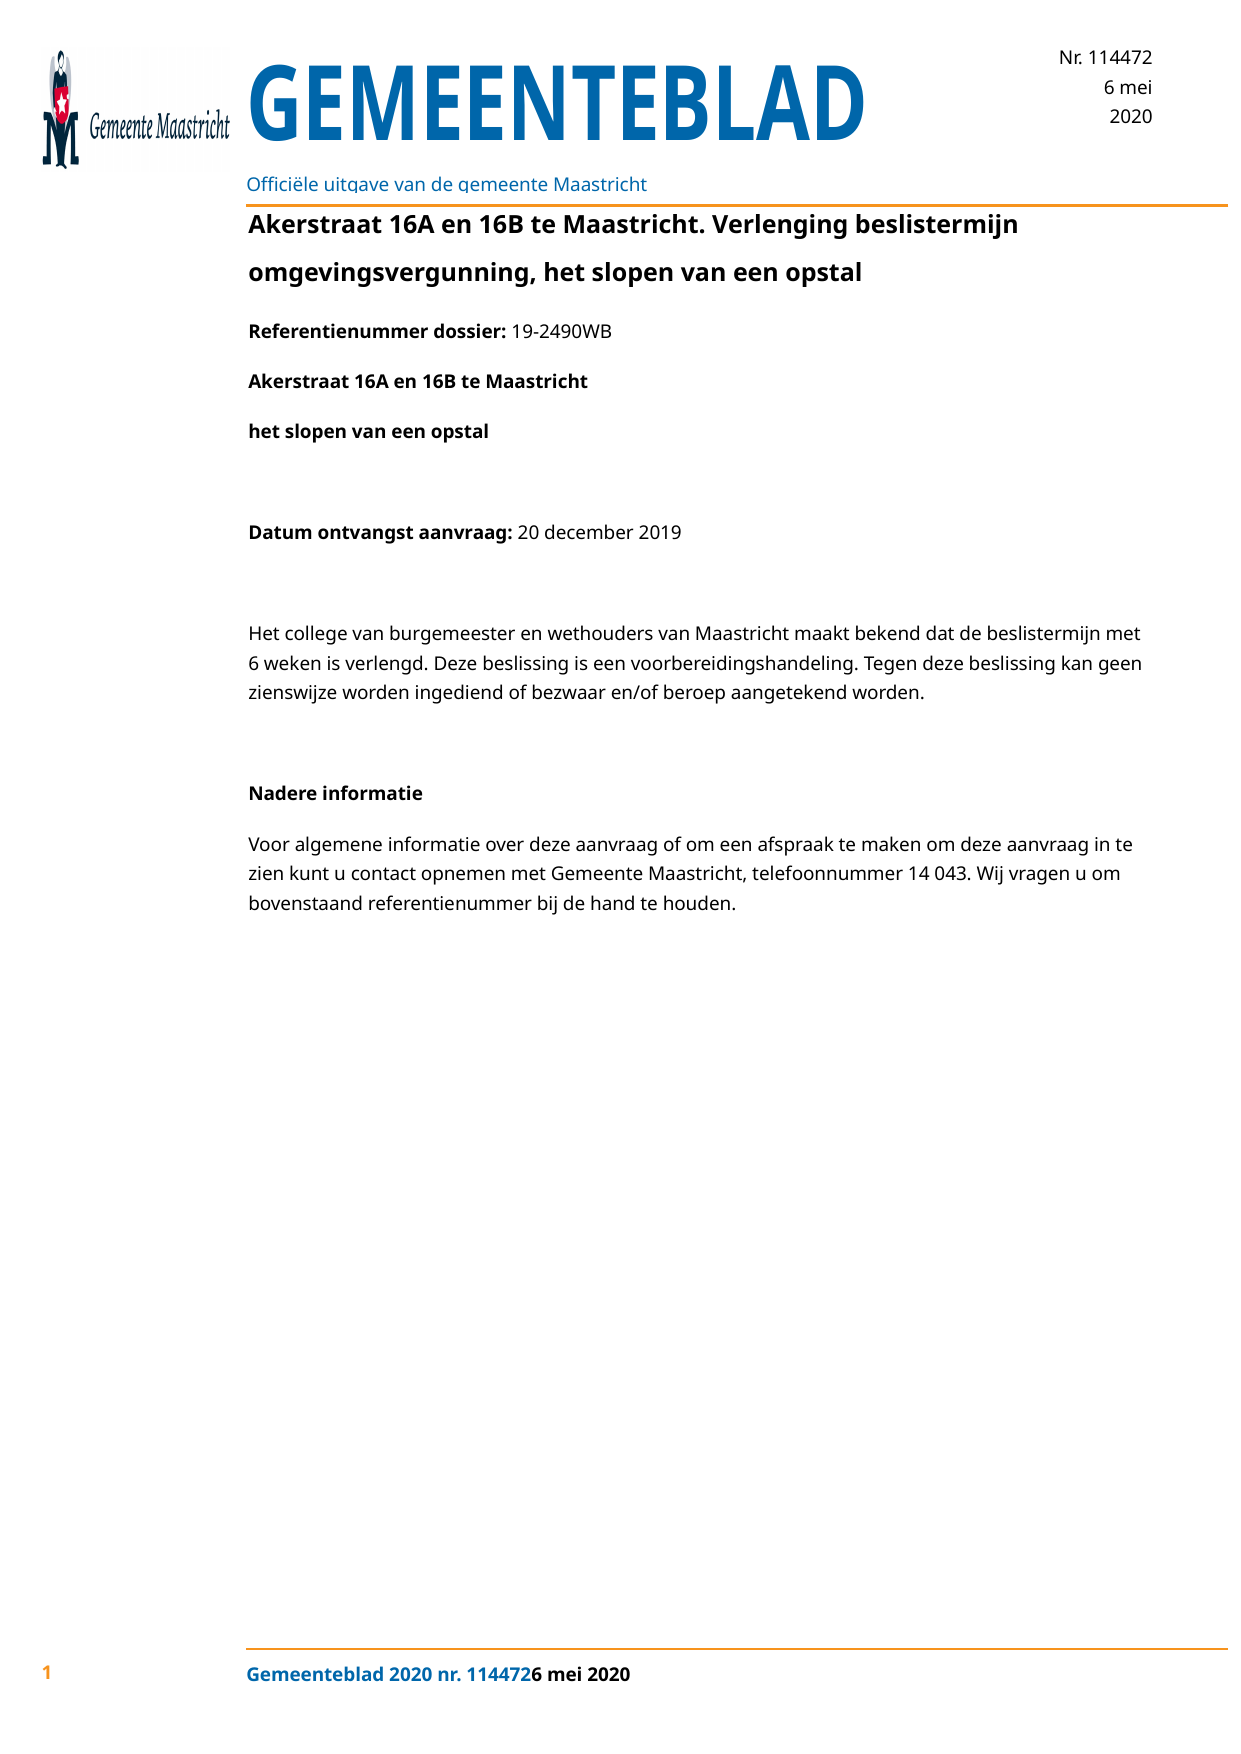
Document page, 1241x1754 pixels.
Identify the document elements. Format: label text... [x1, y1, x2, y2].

text Datum ontvangst aanvraag: 20 december 2019 [248, 519, 1152, 545]
text Voor algemene informatie over deze aanvraag of om een afspraak te maken om deze aanvraag in te zien kunt u contact opnemen met Gemeente Maastricht, telefoonnummer 14 043. Wij vragen u om bovenstaand referentienummer bij de hand te houden. [248, 831, 1152, 916]
text Het college van burgemeester en wethouders van Maastricht maakt bekend dat de beslistermijn met 6 weken is verlengd. Deze beslissing is een voorbereidingshandeling. Tegen deze beslissing kan geen zienswijze worden ingediend of bezwaar en/of beroep aangetekend worden. [248, 620, 1152, 705]
text het slopen van een opstal [248, 419, 1152, 444]
picture [41, 47, 231, 172]
text Referentienummer dossier: 19-2490WB [248, 318, 1152, 344]
text Akerstraat 16A en 16B te Maastricht [248, 368, 1152, 394]
text Nadere informatie [248, 780, 1152, 806]
text Akerstraat 16A en 16B te Maastricht. Verlenging beslistermijn omgevingsvergunning, het slopen van een opstal [248, 207, 1152, 288]
